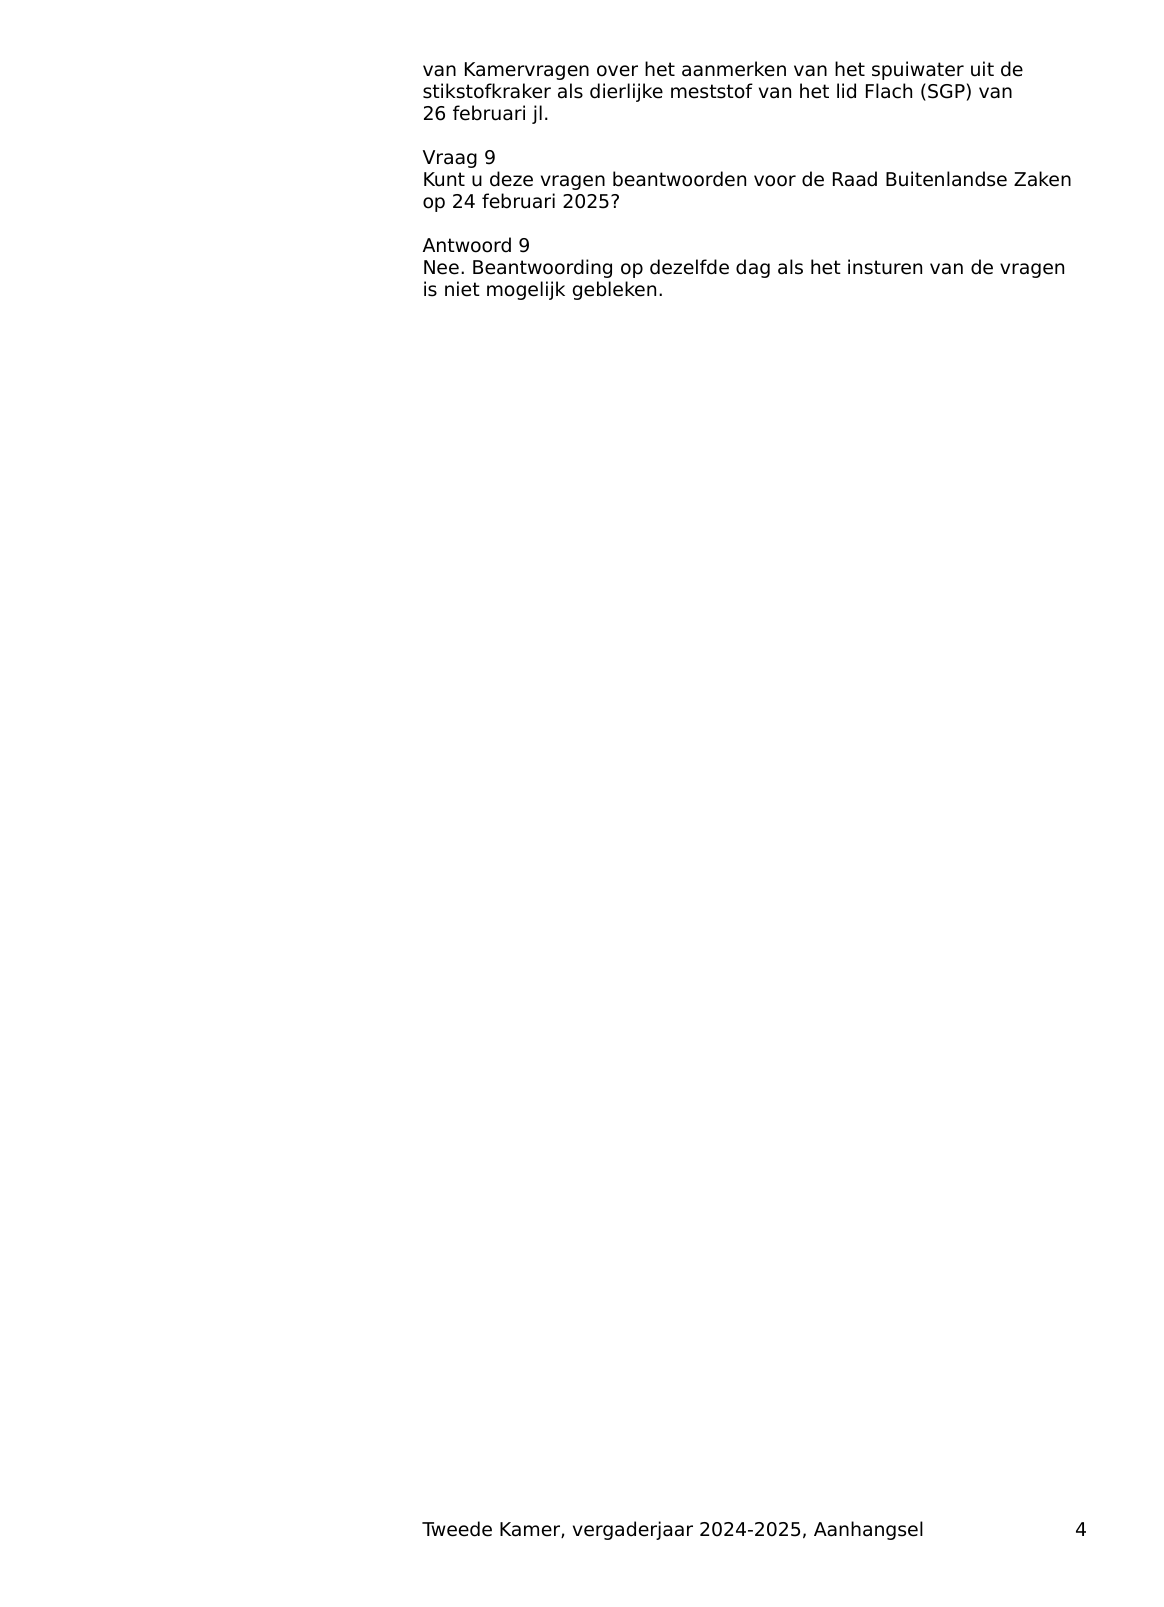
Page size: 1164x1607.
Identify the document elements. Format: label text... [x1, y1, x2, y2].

text Nee. Beantwoording op dezelfde dag als het insturen van de vragen is niet mogelijk gebleken. [422, 257, 1087, 301]
text Kunt u deze vragen beantwoorden voor de Raad Buitenlandse Zaken op 24 februari 2025? [422, 169, 1087, 213]
text van Kamervragen over het aanmerken van het spuiwater uit de stikstofkraker als dierlijke meststof van het lid Flach (SGP) van 26 februari jl. [422, 59, 1087, 125]
text Antwoord 9 [422, 235, 1087, 257]
text Vraag 9 [422, 147, 1087, 169]
